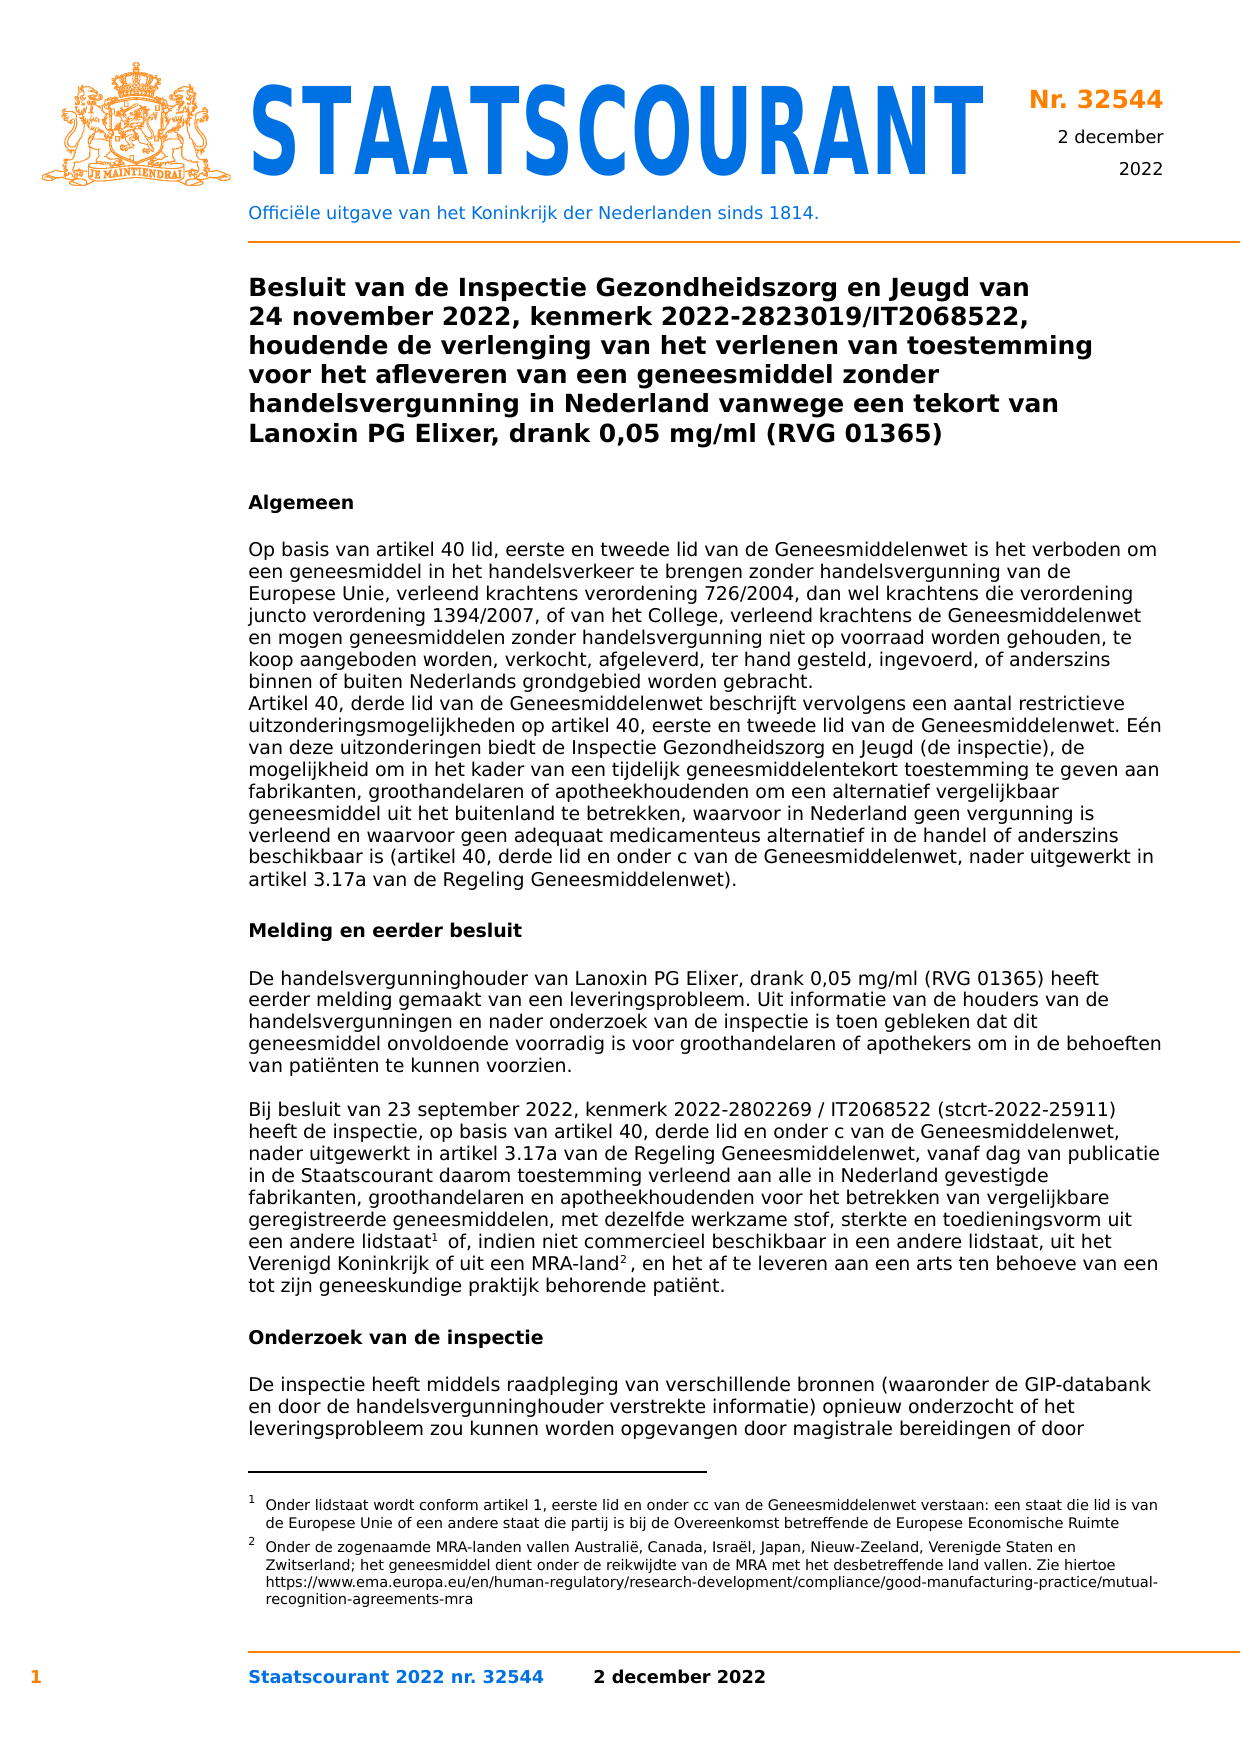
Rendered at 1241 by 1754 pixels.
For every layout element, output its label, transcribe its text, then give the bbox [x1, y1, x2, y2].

table_cell Officiële uitgave van het Koninkrijk der Nederlanden sinds 1814. [248, 203, 1240, 241]
subtitle Melding en eerder besluit [248, 920, 1163, 942]
text Op basis van artikel 40 lid, eerste en tweede lid van de Geneesmiddelenwet is het verboden om een geneesmiddel in het handelsverkeer te brengen zonder handelsvergunning van de Europese Unie, verleend krachtens verordening 726/2004, dan wel krachtens die verordening juncto verordening 1394/2007, of van het College, verleend krachtens de Geneesmiddelenwet en mogen geneesmiddelen zonder handelsvergunning niet op voorraad worden gehouden, te koop aangeboden worden, verkocht, afgeleverd, ter hand gesteld, ingevoerd, of anderszins binnen of buiten Nederlands grondgebied worden gebracht. [248, 539, 1163, 693]
text Bij besluit van 23 september 2022, kenmerk 2022-2802269 / IT2068522 (stcrt-2022-25911) heeft de inspectie, op basis van artikel 40, derde lid en onder c van de Geneesmiddelenwet, nader uitgewerkt in artikel 3.17a van de Regeling Geneesmiddelenwet, vanaf dag van publicatie in de Staatscourant daarom toestemming verleend aan alle in Nederland gevestigde fabrikanten, groothandelaren en apotheekhoudenden voor het betrekken van vergelijkbare geregistreerde geneesmiddelen, met dezelfde werkzame stof, sterkte en toedieningsvorm uit een andere lidstaat of, indien niet commercieel beschikbaar in een andere lidstaat, uit het Verenigd Koninkrijk of uit een MRA-land, en het af te leveren aan een arts ten behoeve van een tot zijn geneeskundige praktijk behorende patiënt. [248, 1099, 1163, 1297]
text Onder de zogenaamde MRA-landen vallen Australië, Canada, Israël, Japan, Nieuw-Zeeland, Verenigde Staten en Zwitserland; het geneesmiddel dient onder de reikwijdte van de MRA met het desbetreffende land vallen. Zie hiertoe https://www.ema.europa.eu/en/human-regulatory/research-development/compliance/good-manufacturing-practice/mutual-recognition-agreements-mra [248, 1535, 1163, 1608]
subtitle Onderzoek van de inspectie [248, 1327, 1163, 1349]
text De handelsvergunninghouder van Lanoxin PG Elixer, drank 0,05 mg/ml (RVG 01365) heeft eerder melding gemaakt van een leveringsprobleem. Uit informatie van de houders van de handelsvergunningen en nader onderzoek van de inspectie is toen gebleken dat dit geneesmiddel onvoldoende voorradig is voor groothandelaren of apothekers om in de behoeften van patiënten te kunnen voorzien. [248, 967, 1163, 1077]
table_cell 2022 [998, 153, 1240, 203]
subtitle Besluit van de Inspectie Gezondheidszorg en Jeugd van 24 november 2022, kenmerk 2022-2823019/IT2068522, houdende de verlenging van het verlenen van toestemming voor het afleveren van een geneesmiddel zonder handelsvergunning in Nederland vanwege een tekort van Lanoxin PG Elixer, drank 0,05 mg/ml (RVG 01365) [248, 273, 1163, 448]
subtitle Algemeen [248, 492, 1163, 514]
table_header [25, 62, 248, 241]
picture [41, 62, 231, 186]
text De inspectie heeft middels raadpleging van verschillende bronnen (waaronder de GIP-databank en door de handelsvergunninghouder verstrekte informatie) opnieuw onderzocht of het leveringsprobleem zou kunnen worden opgevangen door magistrale bereidingen of door [248, 1374, 1163, 1440]
text Artikel 40, derde lid van de Geneesmiddelenwet beschrijft vervolgens een aantal restrictieve uitzonderingsmogelijkheden op artikel 40, eerste en tweede lid van de Geneesmiddelenwet. Eén van deze uitzonderingen biedt de Inspectie Gezondheidszorg en Jeugd (de inspectie), de mogelijkheid om in het kader van een tijdelijk geneesmiddelentekort toestemming te geven aan fabrikanten, groothandelaren of apotheekhoudenden om een alternatief vergelijkbaar geneesmiddel uit het buitenland te betrekken, waarvoor in Nederland geen vergunning is verleend en waarvoor geen adequaat medicamenteus alternatief in de handel of anderszins beschikbaar is (artikel 40, derde lid en onder c van de Geneesmiddelenwet, nader uitgewerkt in artikel 3.17a van de Regeling Geneesmiddelenwet). [248, 693, 1163, 890]
table_header Nr. 32544 [998, 62, 1240, 121]
text Onder lidstaat wordt conform artikel 1, eerste lid en onder cc van de Geneesmiddelenwet verstaan: een staat die lid is van de Europese Unie of een andere staat die partij is bij de Overeenkomst betreffende de Europese Economische Ruimte [248, 1493, 1163, 1532]
table_header STAATSCOURANT [248, 62, 998, 203]
table_cell 2 december [998, 121, 1240, 153]
